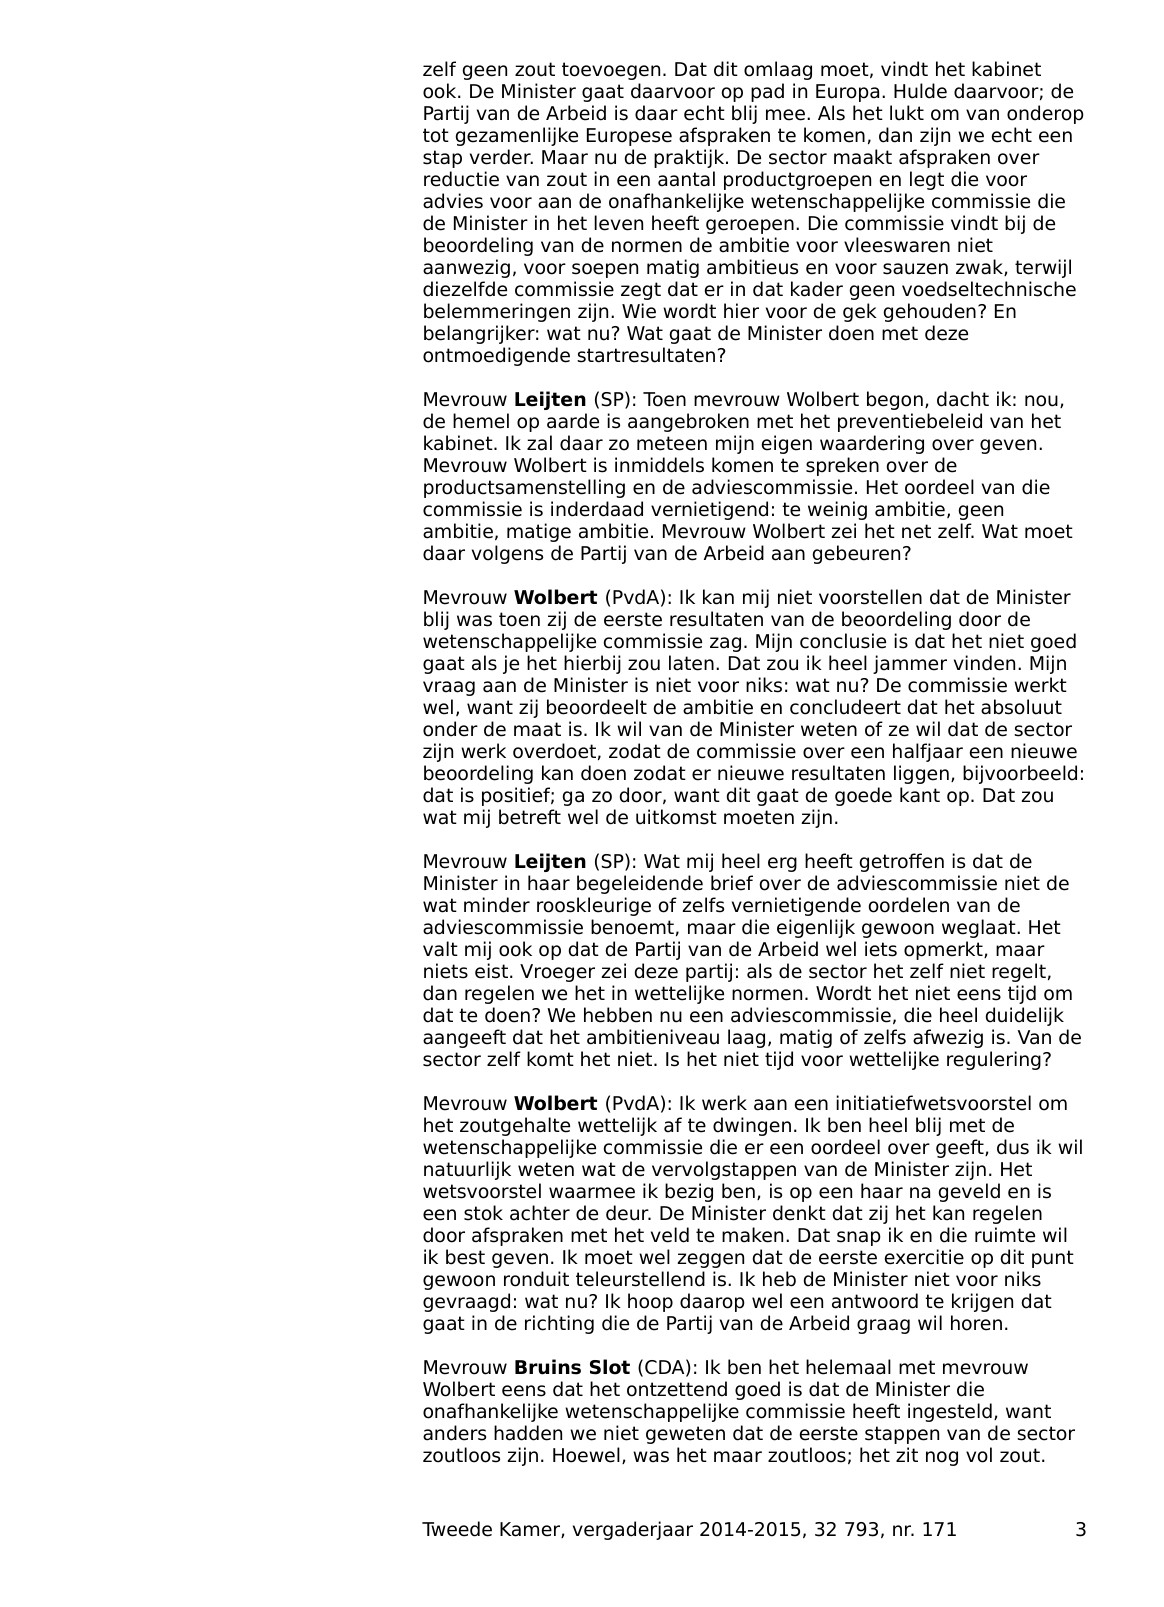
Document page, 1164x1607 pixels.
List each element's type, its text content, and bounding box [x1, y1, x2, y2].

text zelf geen zout toevoegen. Dat dit omlaag moet, vindt het kabinet ook. De Minister gaat daarvoor op pad in Europa. Hulde daarvoor; de Partij van de Arbeid is daar echt blij mee. Als het lukt om van onderop tot gezamenlijke Europese afspraken te komen, dan zijn we echt een stap verder. Maar nu de praktijk. De sector maakt afspraken over reductie van zout in een aantal productgroepen en legt die voor advies voor aan de onafhankelijke wetenschappelijke commissie die de Minister in het leven heeft geroepen. Die commissie vindt bij de beoordeling van de normen de ambitie voor vleeswaren niet aanwezig, voor soepen matig ambitieus en voor sauzen zwak, terwijl diezelfde commissie zegt dat er in dat kader geen voedseltechnische belemmeringen zijn. Wie wordt hier voor de gek gehouden? En belangrijker: wat nu? Wat gaat de Minister doen met deze ontmoedigende startresultaten? [422, 59, 1087, 367]
text Mevrouw Leijten (SP): Wat mij heel erg heeft getroffen is dat de Minister in haar begeleidende brief over de adviescommissie niet de wat minder rooskleurige of zelfs vernietigende oordelen van de adviescommissie benoemt, maar die eigenlijk gewoon weglaat. Het valt mij ook op dat de Partij van de Arbeid wel iets opmerkt, maar niets eist. Vroeger zei deze partij: als de sector het zelf niet regelt, dan regelen we het in wettelijke normen. Wordt het niet eens tijd om dat te doen? We hebben nu een adviescommissie, die heel duidelijk aangeeft dat het ambitieniveau laag, matig of zelfs afwezig is. Van de sector zelf komt het niet. Is het niet tijd voor wettelijke regulering? [422, 851, 1087, 1071]
text Mevrouw Leijten (SP): Toen mevrouw Wolbert begon, dacht ik: nou, de hemel op aarde is aangebroken met het preventiebeleid van het kabinet. Ik zal daar zo meteen mijn eigen waardering over geven. Mevrouw Wolbert is inmiddels komen te spreken over de productsamenstelling en de adviescommissie. Het oordeel van die commissie is inderdaad vernietigend: te weinig ambitie, geen ambitie, matige ambitie. Mevrouw Wolbert zei het net zelf. Wat moet daar volgens de Partij van de Arbeid aan gebeuren? [422, 389, 1087, 565]
text Mevrouw Bruins Slot (CDA): Ik ben het helemaal met mevrouw Wolbert eens dat het ontzettend goed is dat de Minister die onafhankelijke wetenschappelijke commissie heeft ingesteld, want anders hadden we niet geweten dat de eerste stappen van de sector zoutloos zijn. Hoewel, was het maar zoutloos; het zit nog vol zout. [422, 1357, 1087, 1467]
text Mevrouw Wolbert (PvdA): Ik werk aan een initiatiefwetsvoorstel om het zoutgehalte wettelijk af te dwingen. Ik ben heel blij met de wetenschappelijke commissie die er een oordeel over geeft, dus ik wil natuurlijk weten wat de vervolgstappen van de Minister zijn. Het wetsvoorstel waarmee ik bezig ben, is op een haar na geveld en is een stok achter de deur. De Minister denkt dat zij het kan regelen door afspraken met het veld te maken. Dat snap ik en die ruimte wil ik best geven. Ik moet wel zeggen dat de eerste exercitie op dit punt gewoon ronduit teleurstellend is. Ik heb de Minister niet voor niks gevraagd: wat nu? Ik hoop daarop wel een antwoord te krijgen dat gaat in de richting die de Partij van de Arbeid graag wil horen. [422, 1093, 1087, 1335]
text Mevrouw Wolbert (PvdA): Ik kan mij niet voorstellen dat de Minister blij was toen zij de eerste resultaten van de beoordeling door de wetenschappelijke commissie zag. Mijn conclusie is dat het niet goed gaat als je het hierbij zou laten. Dat zou ik heel jammer vinden. Mijn vraag aan de Minister is niet voor niks: wat nu? De commissie werkt wel, want zij beoordeelt de ambitie en concludeert dat het absoluut onder de maat is. Ik wil van de Minister weten of ze wil dat de sector zijn werk overdoet, zodat de commissie over een halfjaar een nieuwe beoordeling kan doen zodat er nieuwe resultaten liggen, bijvoorbeeld: dat is positief; ga zo door, want dit gaat de goede kant op. Dat zou wat mij betreft wel de uitkomst moeten zijn. [422, 587, 1087, 829]
